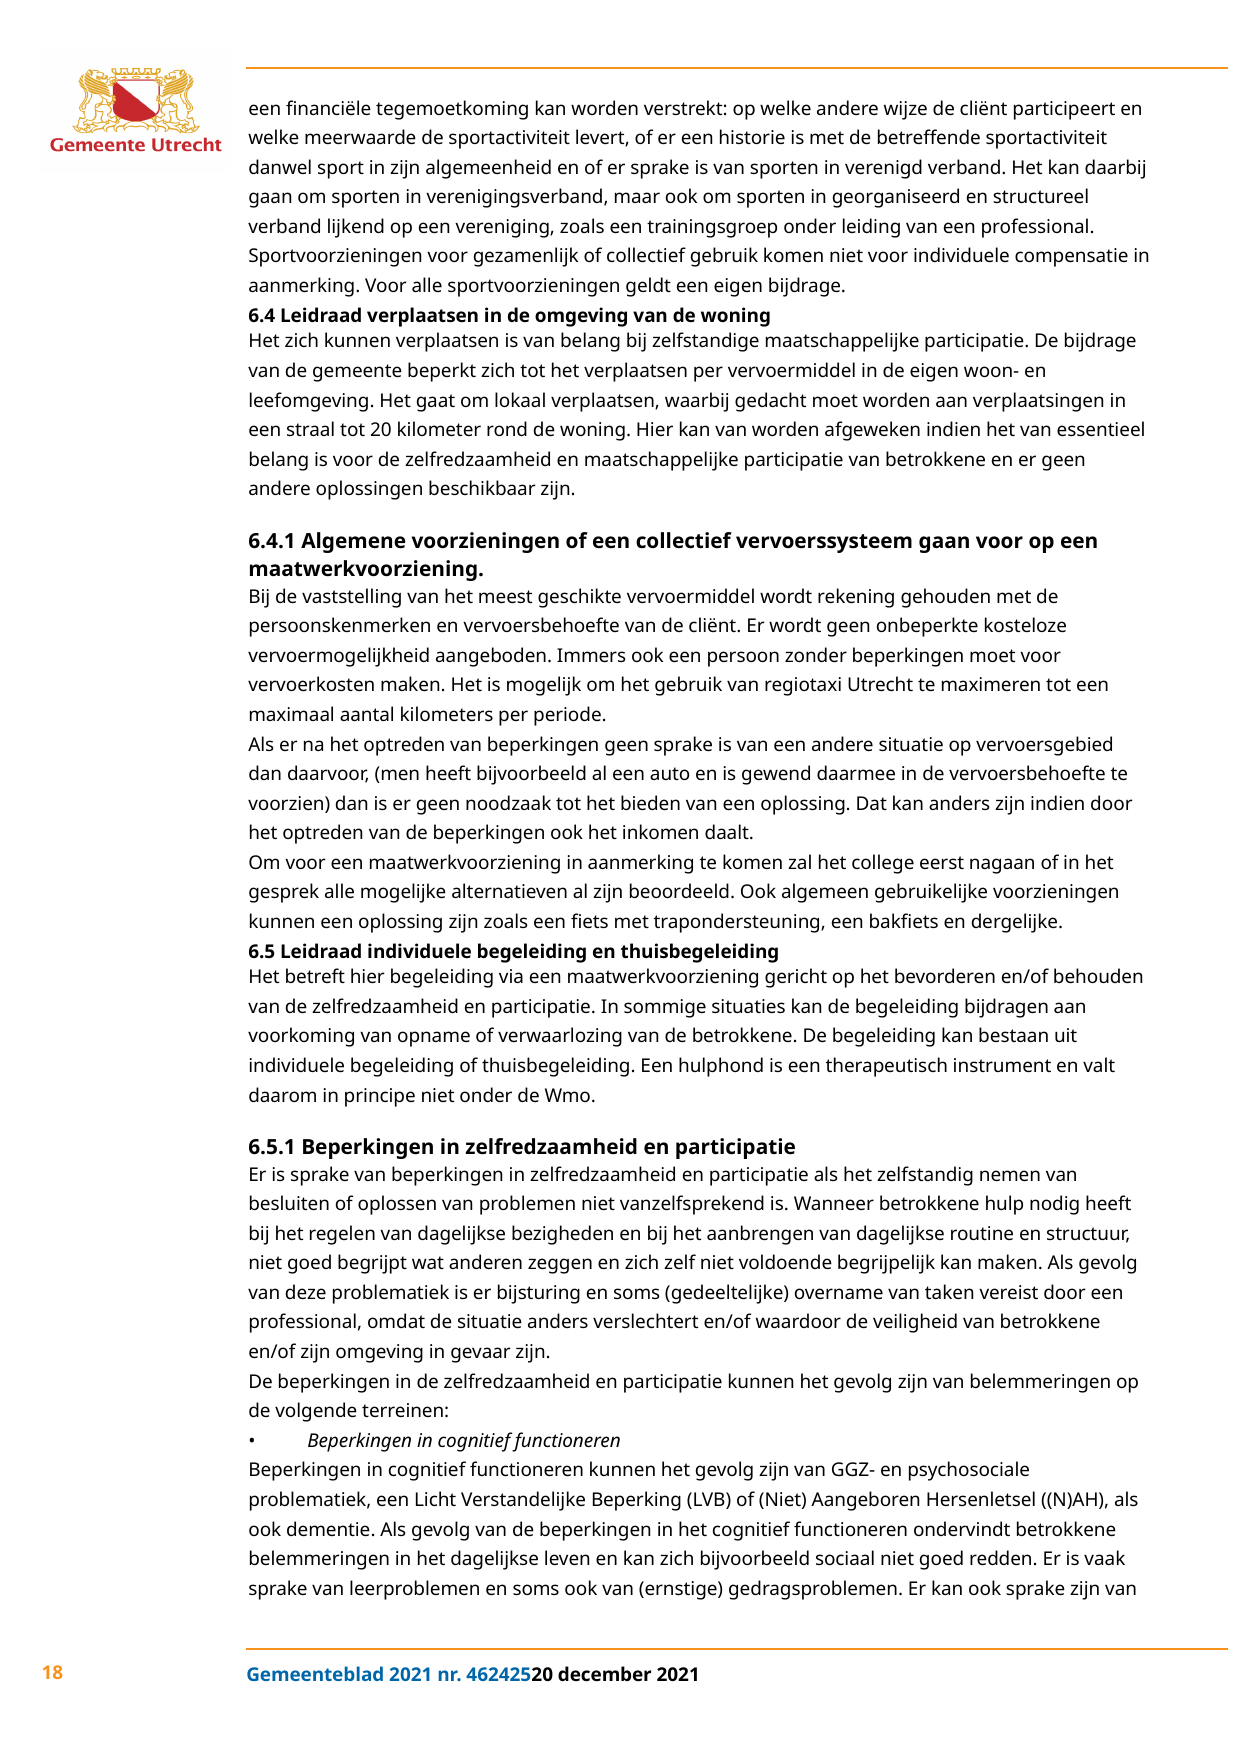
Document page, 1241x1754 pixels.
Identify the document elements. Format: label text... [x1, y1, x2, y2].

list Beperkingen in cognitief functioneren [248, 1427, 1152, 1453]
text 6.5.1 Beperkingen in zelfredzaamheid en participatie [248, 1132, 1152, 1161]
text een financiële tegemoetkoming kan worden verstrekt: op welke andere wijze de cliënt participeert en welke meerwaarde de sportactiviteit levert, of er een historie is met de betreffende sportactiviteit danwel sport in zijn algemeenheid en of er sprake is van sporten in verenigd verband. Het kan daarbij gaan om sporten in verenigingsverband, maar ook om sporten in georganiseerd en structureel verband lijkend op een vereniging, zoals een trainingsgroep onder leiding van een professional. Sportvoorzieningen voor gezamenlijk of collectief gebruik komen niet voor individuele compensatie in aanmerking. Voor alle sportvoorzieningen geldt een eigen bijdrage. [248, 95, 1152, 298]
text Als er na het optreden van beperkingen geen sprake is van een andere situatie op vervoersgebied dan daarvoor, (men heeft bijvoorbeeld al een auto en is gewend daarmee in de vervoersbehoefte te voorzien) dan is er geen noodzaak tot het bieden van een oplossing. Dat kan anders zijn indien door het optreden van de beperkingen ook het inkomen daalt. [248, 731, 1152, 845]
picture [41, 47, 231, 172]
text Beperkingen in cognitief functioneren kunnen het gevolg zijn van GGZ- en psychosociale problematiek, een Licht Verstandelijke Beperking (LVB) of (Niet) Aangeboren Hersenletsel ((N)AH), als ook dementie. Als gevolg van de beperkingen in het cognitief functioneren ondervindt betrokkene belemmeringen in het dagelijkse leven en kan zich bijvoorbeeld sociaal niet goed redden. Er is vaak sprake van leerproblemen en soms ook van (ernstige) gedragsproblemen. Er kan ook sprake zijn van [248, 1457, 1152, 1601]
text Het zich kunnen verplaatsen is van belang bij zelfstandige maatschappelijke participatie. De bijdrage van de gemeente beperkt zich tot het verplaatsen per vervoermiddel in de eigen woon- en leefomgeving. Het gaat om lokaal verplaatsen, waarbij gedacht moet worden aan verplaatsingen in een straal tot 20 kilometer rond de woning. Hier kan van worden afgeweken indien het van essentieel belang is voor de zelfredzaamheid en maatschappelijke participatie van betrokkene en er geen andere oplossingen beschikbaar zijn. [248, 328, 1152, 501]
text 6.4 Leidraad verplaatsen in de omgeving van de woning [248, 302, 1152, 328]
text 6.4.1 Algemene voorzieningen of een collectief vervoerssysteem gaan voor op een maatwerkvoorziening. [248, 526, 1152, 583]
text 6.5 Leidraad individuele begeleiding en thuisbegeleiding [248, 938, 1152, 963]
text Bij de vaststelling van het meest geschikte vervoermiddel wordt rekening gehouden met de persoonskenmerken en vervoersbehoefte van de cliënt. Er wordt geen onbeperkte kosteloze vervoermogelijkheid aangeboden. Immers ook een persoon zonder beperkingen moet voor vervoerkosten maken. Het is mogelijk om het gebruik van regiotaxi Utrecht te maximeren tot een maximaal aantal kilometers per periode. [248, 583, 1152, 727]
text Het betreft hier begeleiding via een maatwerkvoorziening gericht op het bevorderen en/of behouden van de zelfredzaamheid en participatie. In sommige situaties kan de begeleiding bijdragen aan voorkoming van opname of verwaarlozing van de betrokkene. De begeleiding kan bestaan uit individuele begeleiding of thuisbegeleiding. Een hulphond is een therapeutisch instrument en valt daarom in principe niet onder de Wmo. [248, 963, 1152, 1108]
text Om voor een maatwerkvoorziening in aanmerking te komen zal het college eerst nagaan of in het gesprek alle mogelijke alternatieven al zijn beoordeeld. Ook algemeen gebruikelijke voorzieningen kunnen een oplossing zijn zoals een fiets met trapondersteuning, een bakfiets en dergelijke. [248, 849, 1152, 934]
text Er is sprake van beperkingen in zelfredzaamheid en participatie als het zelfstandig nemen van besluiten of oplossen van problemen niet vanzelfsprekend is. Wanneer betrokkene hulp nodig heeft bij het regelen van dagelijkse bezigheden en bij het aanbrengen van dagelijkse routine en structuur, niet goed begrijpt wat anderen zeggen en zich zelf niet voldoende begrijpelijk kan maken. Als gevolg van deze problematiek is er bijsturing en soms (gedeeltelijke) overname van taken vereist door een professional, omdat de situatie anders verslechtert en/of waardoor de veiligheid van betrokkene en/of zijn omgeving in gevaar zijn. [248, 1161, 1152, 1364]
text De beperkingen in de zelfredzaamheid en participatie kunnen het gevolg zijn van belemmeringen op de volgende terreinen: [248, 1368, 1152, 1423]
